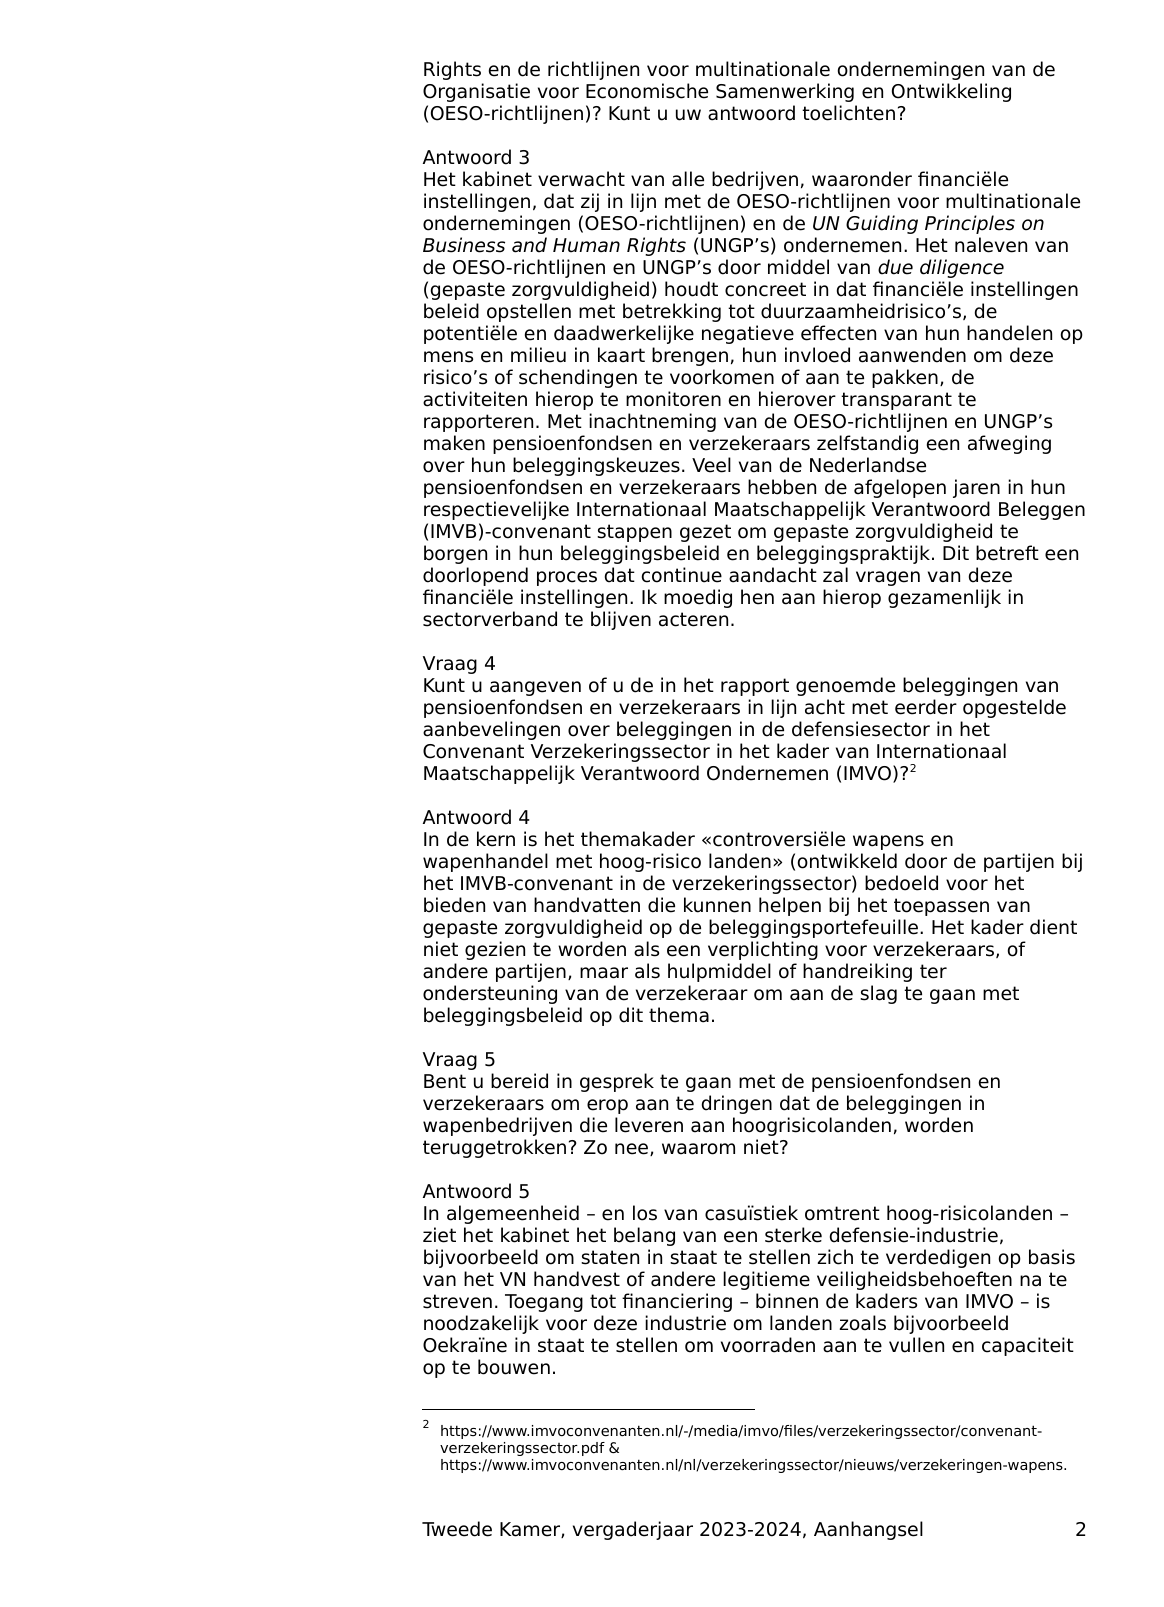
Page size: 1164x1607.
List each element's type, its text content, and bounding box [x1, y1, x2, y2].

text Het kabinet verwacht van alle bedrijven, waaronder financiële instellingen, dat zij in lijn met de OESO-richtlijnen voor multinationale ondernemingen (OESO-richtlijnen) en de UN Guiding Principles on Business and Human Rights (UNGP’s) ondernemen. Het naleven van de OESO-richtlijnen en UNGP’s door middel van due diligence (gepaste zorgvuldigheid) houdt concreet in dat financiële instellingen beleid opstellen met betrekking tot duurzaamheidrisico’s, de potentiële en daadwerkelijke negatieve effecten van hun handelen op mens en milieu in kaart brengen, hun invloed aanwenden om deze risico’s of schendingen te voorkomen of aan te pakken, de activiteiten hierop te monitoren en hierover transparant te rapporteren. Met inachtneming van de OESO-richtlijnen en UNGP’s maken pensioenfondsen en verzekeraars zelfstandig een afweging over hun beleggingskeuzes. Veel van de Nederlandse pensioenfondsen en verzekeraars hebben de afgelopen jaren in hun respectievelijke Internationaal Maatschappelijk Verantwoord Beleggen (IMVB)-convenant stappen gezet om gepaste zorgvuldigheid te borgen in hun beleggingsbeleid en beleggingspraktijk. Dit betreft een doorlopend proces dat continue aandacht zal vragen van deze financiële instellingen. Ik moedig hen aan hierop gezamenlijk in sectorverband te blijven acteren. [422, 169, 1087, 631]
text Vraag 4 [422, 653, 1087, 675]
text Antwoord 5 [422, 1181, 1087, 1203]
text Kunt u aangeven of u de in het rapport genoemde beleggingen van pensioenfondsen en verzekeraars in lijn acht met eerder opgestelde aanbevelingen over beleggingen in de defensiesector in het Convenant Verzekeringssector in het kader van Internationaal Maatschappelijk Verantwoord Ondernemen (IMVO)? [422, 675, 1087, 785]
text Antwoord 3 [422, 147, 1087, 169]
text Vraag 5 [422, 1049, 1087, 1071]
text Rights en de richtlijnen voor multinationale ondernemingen van de Organisatie voor Economische Samenwerking en Ontwikkeling (OESO-richtlijnen)? Kunt u uw antwoord toelichten? [422, 59, 1087, 125]
text In algemeenheid – en los van casuïstiek omtrent hoog-risicolanden – ziet het kabinet het belang van een sterke defensie-industrie, bijvoorbeeld om staten in staat te stellen zich te verdedigen op basis van het VN handvest of andere legitieme veiligheidsbehoeften na te streven. Toegang tot financiering – binnen de kaders van IMVO – is noodzakelijk voor deze industrie om landen zoals bijvoorbeeld Oekraïne in staat te stellen om voorraden aan te vullen en capaciteit op te bouwen. [422, 1203, 1087, 1379]
text Antwoord 4 [422, 807, 1087, 829]
text In de kern is het themakader «controversiële wapens en wapenhandel met hoog-risico landen» (ontwikkeld door de partijen bij het IMVB-convenant in de verzekeringssector) bedoeld voor het bieden van handvatten die kunnen helpen bij het toepassen van gepaste zorgvuldigheid op de beleggingsportefeuille. Het kader dient niet gezien te worden als een verplichting voor verzekeraars, of andere partijen, maar als hulpmiddel of handreiking ter ondersteuning van de verzekeraar om aan de slag te gaan met beleggingsbeleid op dit thema. [422, 829, 1087, 1027]
text https://www.imvoconvenanten.nl/-/media/imvo/files/verzekeringssector/convenant-verzekeringssector.pdf & https://www.imvoconvenanten.nl/nl/verzekeringssector/nieuws/verzekeringen-wapens. [422, 1418, 1087, 1474]
text Bent u bereid in gesprek te gaan met de pensioenfondsen en verzekeraars om erop aan te dringen dat de beleggingen in wapenbedrijven die leveren aan hoogrisicolanden, worden teruggetrokken? Zo nee, waarom niet? [422, 1071, 1087, 1159]
